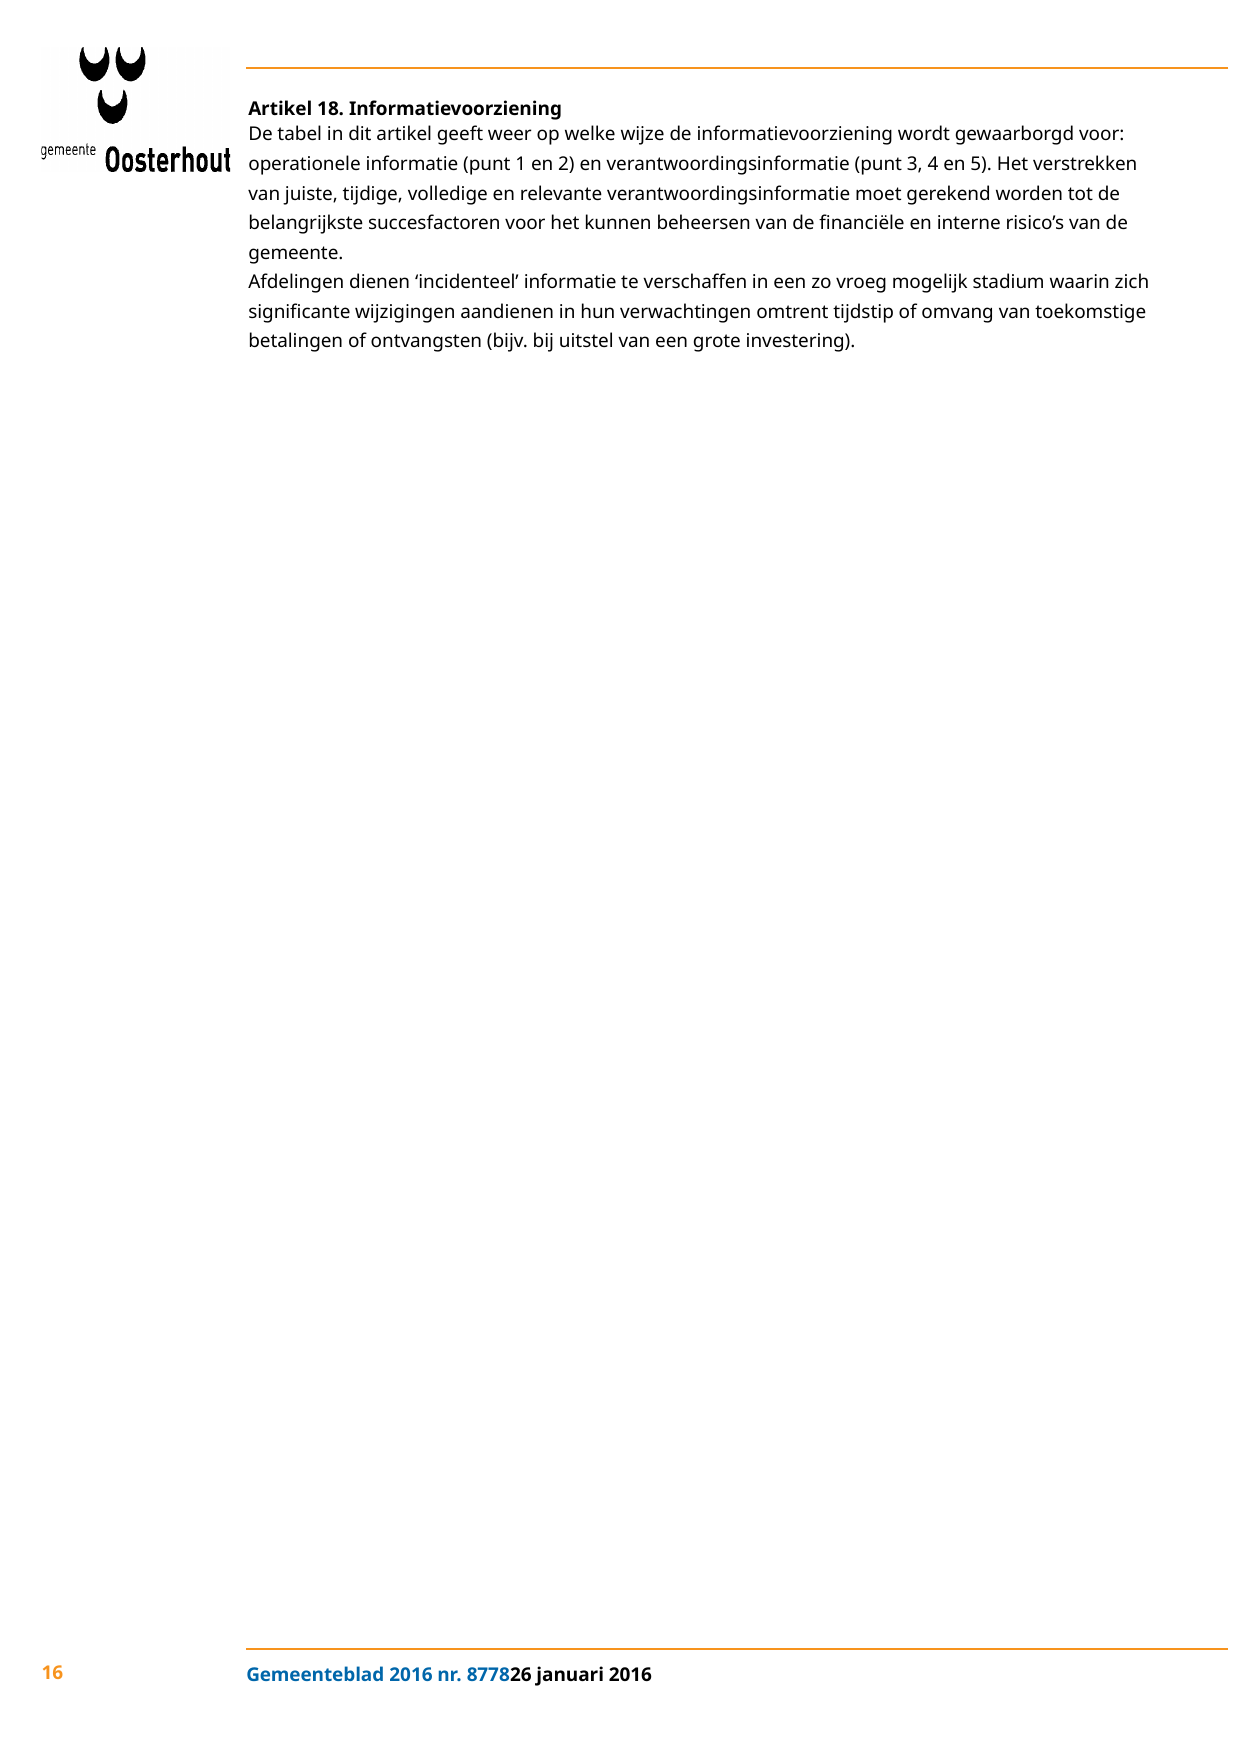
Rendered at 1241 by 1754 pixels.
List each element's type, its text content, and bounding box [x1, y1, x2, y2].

text Artikel 18. Informatievoorziening [248, 95, 1152, 121]
text De tabel in dit artikel geeft weer op welke wijze de informatievoorziening wordt gewaarborgd voor: operationele informatie (punt 1 en 2) en verantwoordingsinformatie (punt 3, 4 en 5). Het verstrekken van juiste, tijdige, volledige en relevante verantwoordingsinformatie moet gerekend worden tot de belangrijkste succesfactoren voor het kunnen beheersen van de financiële en interne risico’s van de gemeente. [248, 121, 1152, 264]
picture [41, 47, 231, 172]
text Afdelingen dienen ‘incidenteel’ informatie te verschaffen in een zo vroeg mogelijk stadium waarin zich significante wijzigingen aandienen in hun verwachtingen omtrent tijdstip of omvang van toekomstige betalingen of ontvangsten (bijv. bij uitstel van een grote investering). [248, 268, 1152, 353]
